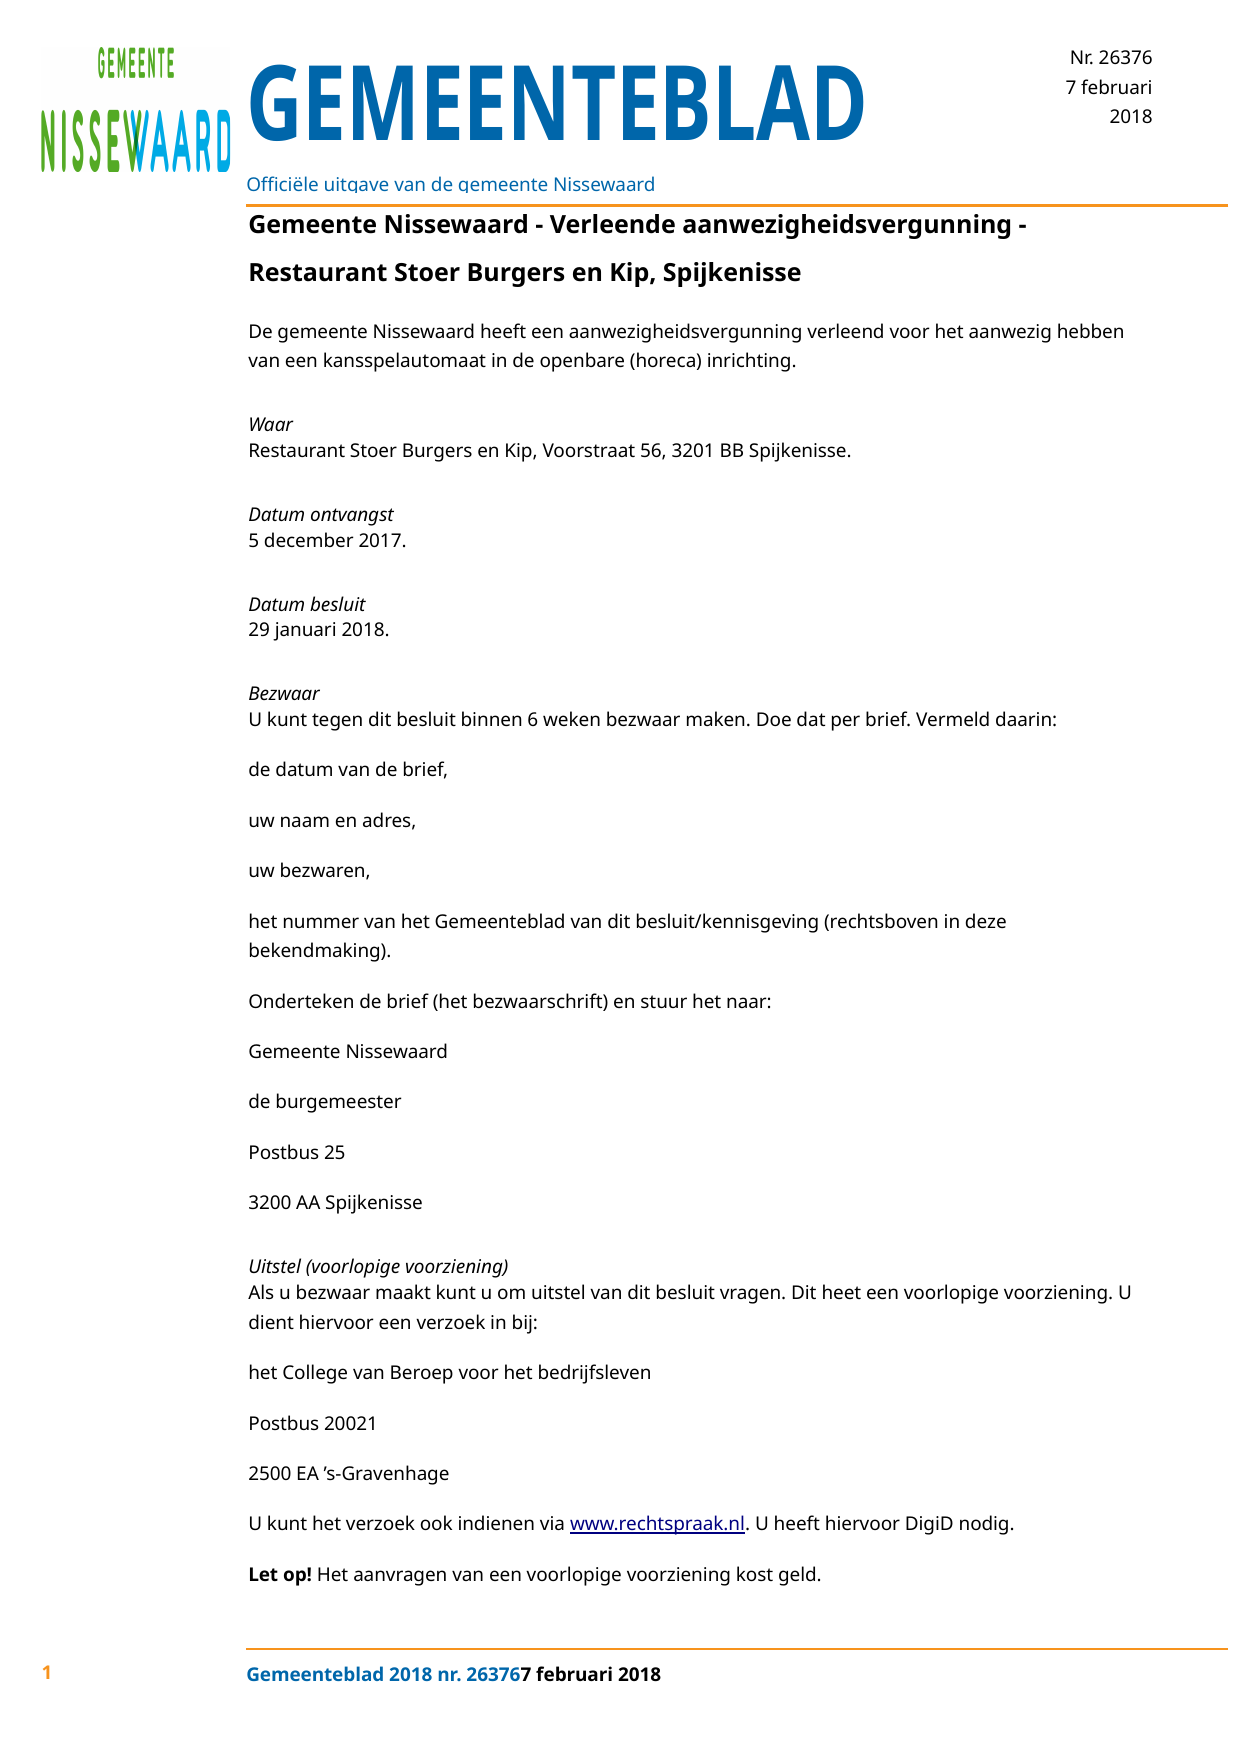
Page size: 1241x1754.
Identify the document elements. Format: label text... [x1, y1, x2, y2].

text 2500 EA ’s-Gravenhage [248, 1460, 1152, 1486]
text Datum besluit [248, 591, 1152, 617]
text 5 december 2017. [248, 527, 1152, 553]
text het nummer van het Gemeenteblad van dit besluit/kennisgeving (rechtsboven in deze bekendmaking). [248, 908, 1152, 963]
picture [222, 122, 227, 160]
text Postbus 20021 [248, 1410, 1152, 1435]
text De gemeente Nissewaard heeft een aanwezigheidsvergunning verleend voor het aanwezig hebben van een kansspelautomaat in de openbare (horeca) inrichting. [248, 318, 1152, 373]
picture [200, 151, 206, 172]
text U kunt tegen dit besluit binnen 6 weken bezwaar maken. Doe dat per brief. Vermeld daarin: [248, 706, 1152, 732]
text Uitstel (voorlopige voorziening) [248, 1253, 1152, 1279]
picture [154, 157, 165, 172]
text 29 januari 2018. [248, 617, 1152, 642]
text de burgemeester [248, 1089, 1152, 1114]
text Als u bezwaar maakt kunt u om uitstel van dit besluit vragen. Dit heet een voorlopige voorziening. U dient hiervoor een verzoek in bij: [248, 1279, 1152, 1334]
picture [201, 122, 206, 138]
text U kunt het verzoek ook indienen via www.rechtspraak.nl. U heeft hiervoor DigiD nodig. [248, 1511, 1152, 1536]
text Gemeente Nissewaard - Verleende aanwezigheidsvergunning - Restaurant Stoer Burgers en Kip, Spijkenisse [248, 207, 1152, 288]
text uw naam en adres, [248, 807, 1152, 833]
text Gemeente Nissewaard [248, 1038, 1152, 1064]
picture [176, 157, 187, 172]
text Postbus 25 [248, 1139, 1152, 1165]
text Datum ontvangst [248, 501, 1152, 527]
text 3200 AA Spijkenisse [248, 1189, 1152, 1215]
text Onderteken de brief (het bezwaarschrift) en stuur het naar: [248, 988, 1152, 1014]
text uw bezwaren, [248, 857, 1152, 883]
text het College van Beroep voor het bedrijfsleven [248, 1359, 1152, 1385]
text Let op! Het aanvragen van een voorlopige voorziening kost geld. [248, 1561, 1152, 1587]
text de datum van de brief, [248, 757, 1152, 782]
text Restaurant Stoer Burgers en Kip, Voorstraat 56, 3201 BB Spijkenisse. [248, 437, 1152, 463]
text Bezwaar [248, 681, 1152, 706]
picture [41, 47, 231, 172]
text Waar [248, 411, 1152, 437]
